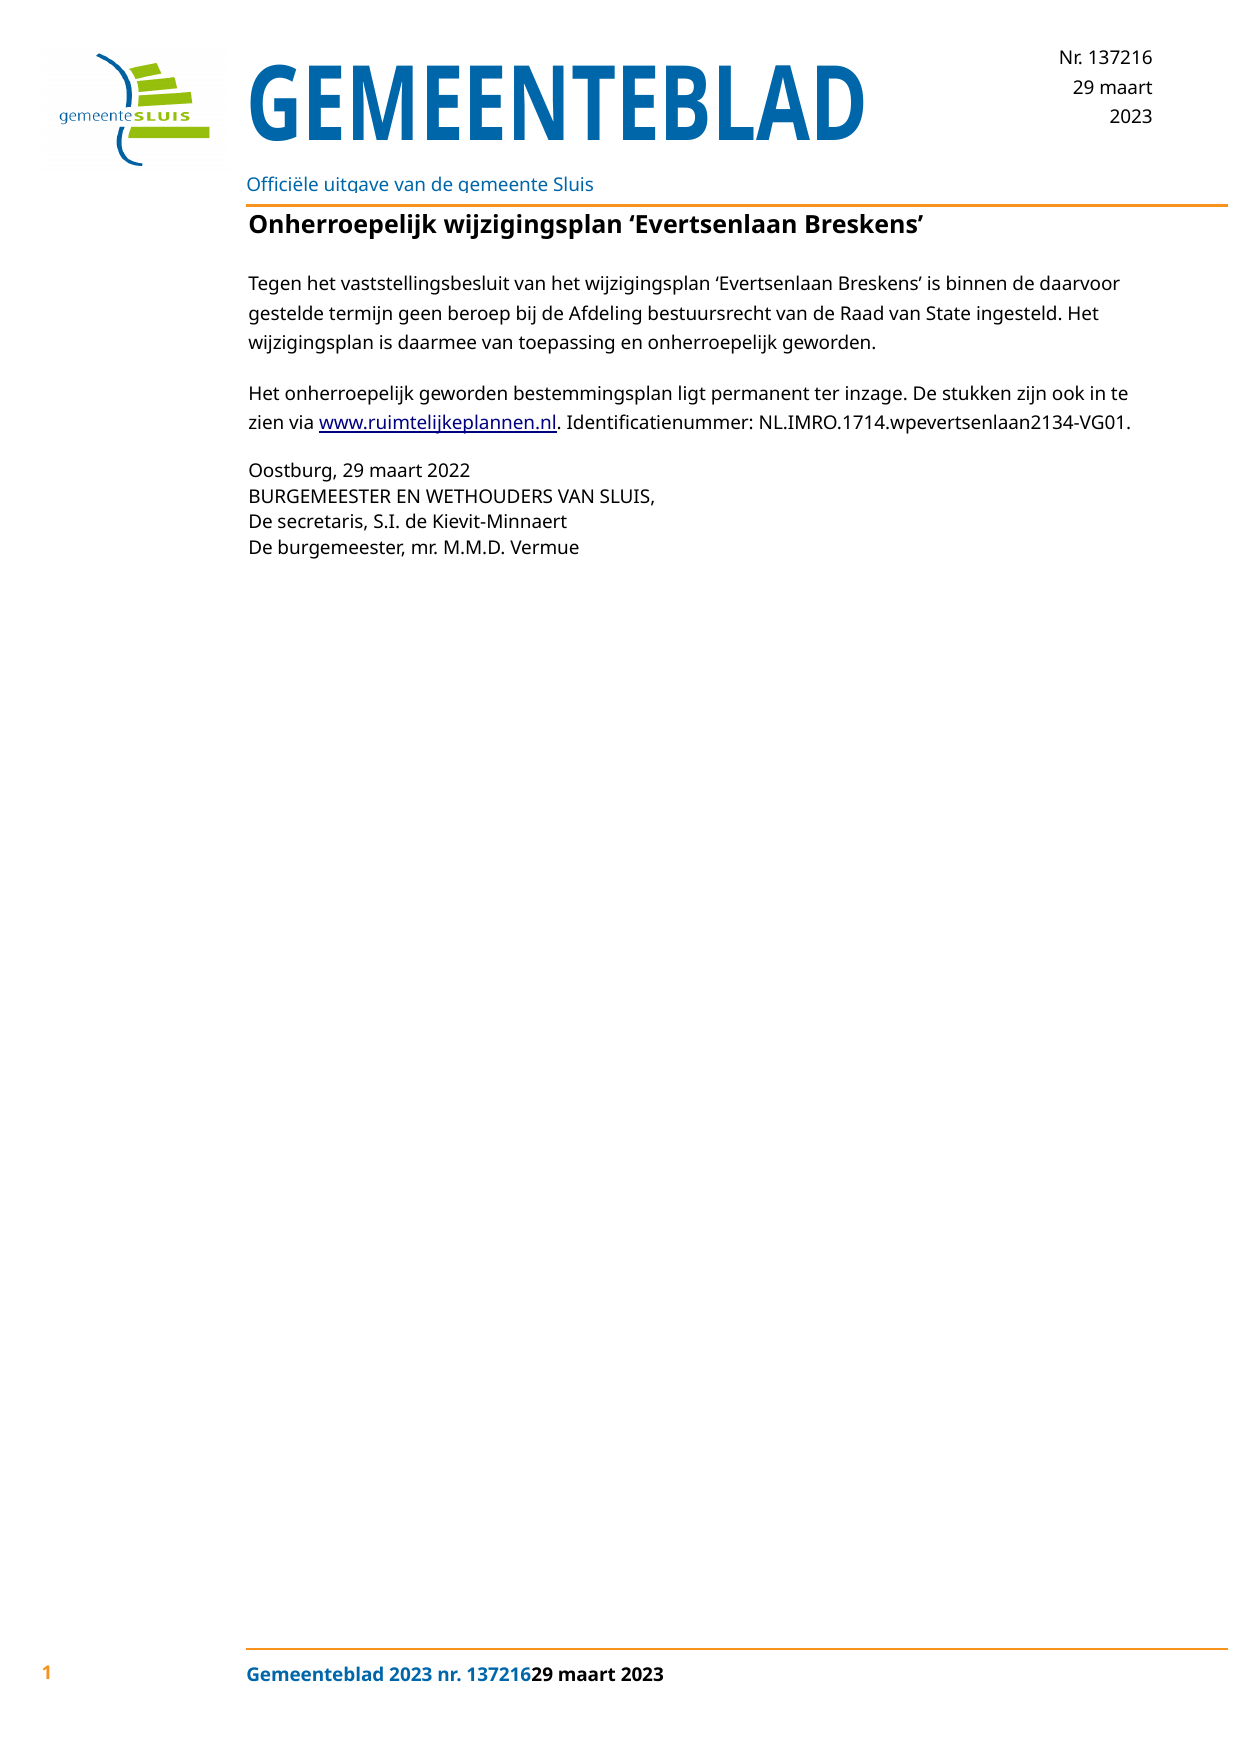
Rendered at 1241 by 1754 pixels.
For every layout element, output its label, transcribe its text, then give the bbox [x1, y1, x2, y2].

text Onherroepelijk wijzigingsplan ‘Evertsenlaan Breskens’ [248, 207, 1152, 241]
text Oostburg, 29 maart 2022 [248, 457, 1152, 483]
text Tegen het vaststellingsbesluit van het wijzigingsplan ‘Evertsenlaan Breskens’ is binnen de daarvoor gestelde termijn geen beroep bij de Afdeling bestuursrecht van de Raad van State ingesteld. Het wijzigingsplan is daarmee van toepassing en onherroepelijk geworden. [248, 270, 1152, 355]
text De burgemeester, mr. M.M.D. Vermue [248, 534, 1152, 560]
text De secretaris, S.I. de Kievit-Minnaert [248, 509, 1152, 534]
text Het onherroepelijk geworden bestemmingsplan ligt permanent ter inzage. De stukken zijn ook in te zien via www.ruimtelijkeplannen.nl. Identificatienummer: NL.IMRO.1714.wpevertsenlaan2134-VG01. [248, 380, 1152, 435]
text BURGEMEESTER EN WETHOUDERS VAN SLUIS, [248, 483, 1152, 509]
picture [41, 47, 231, 172]
